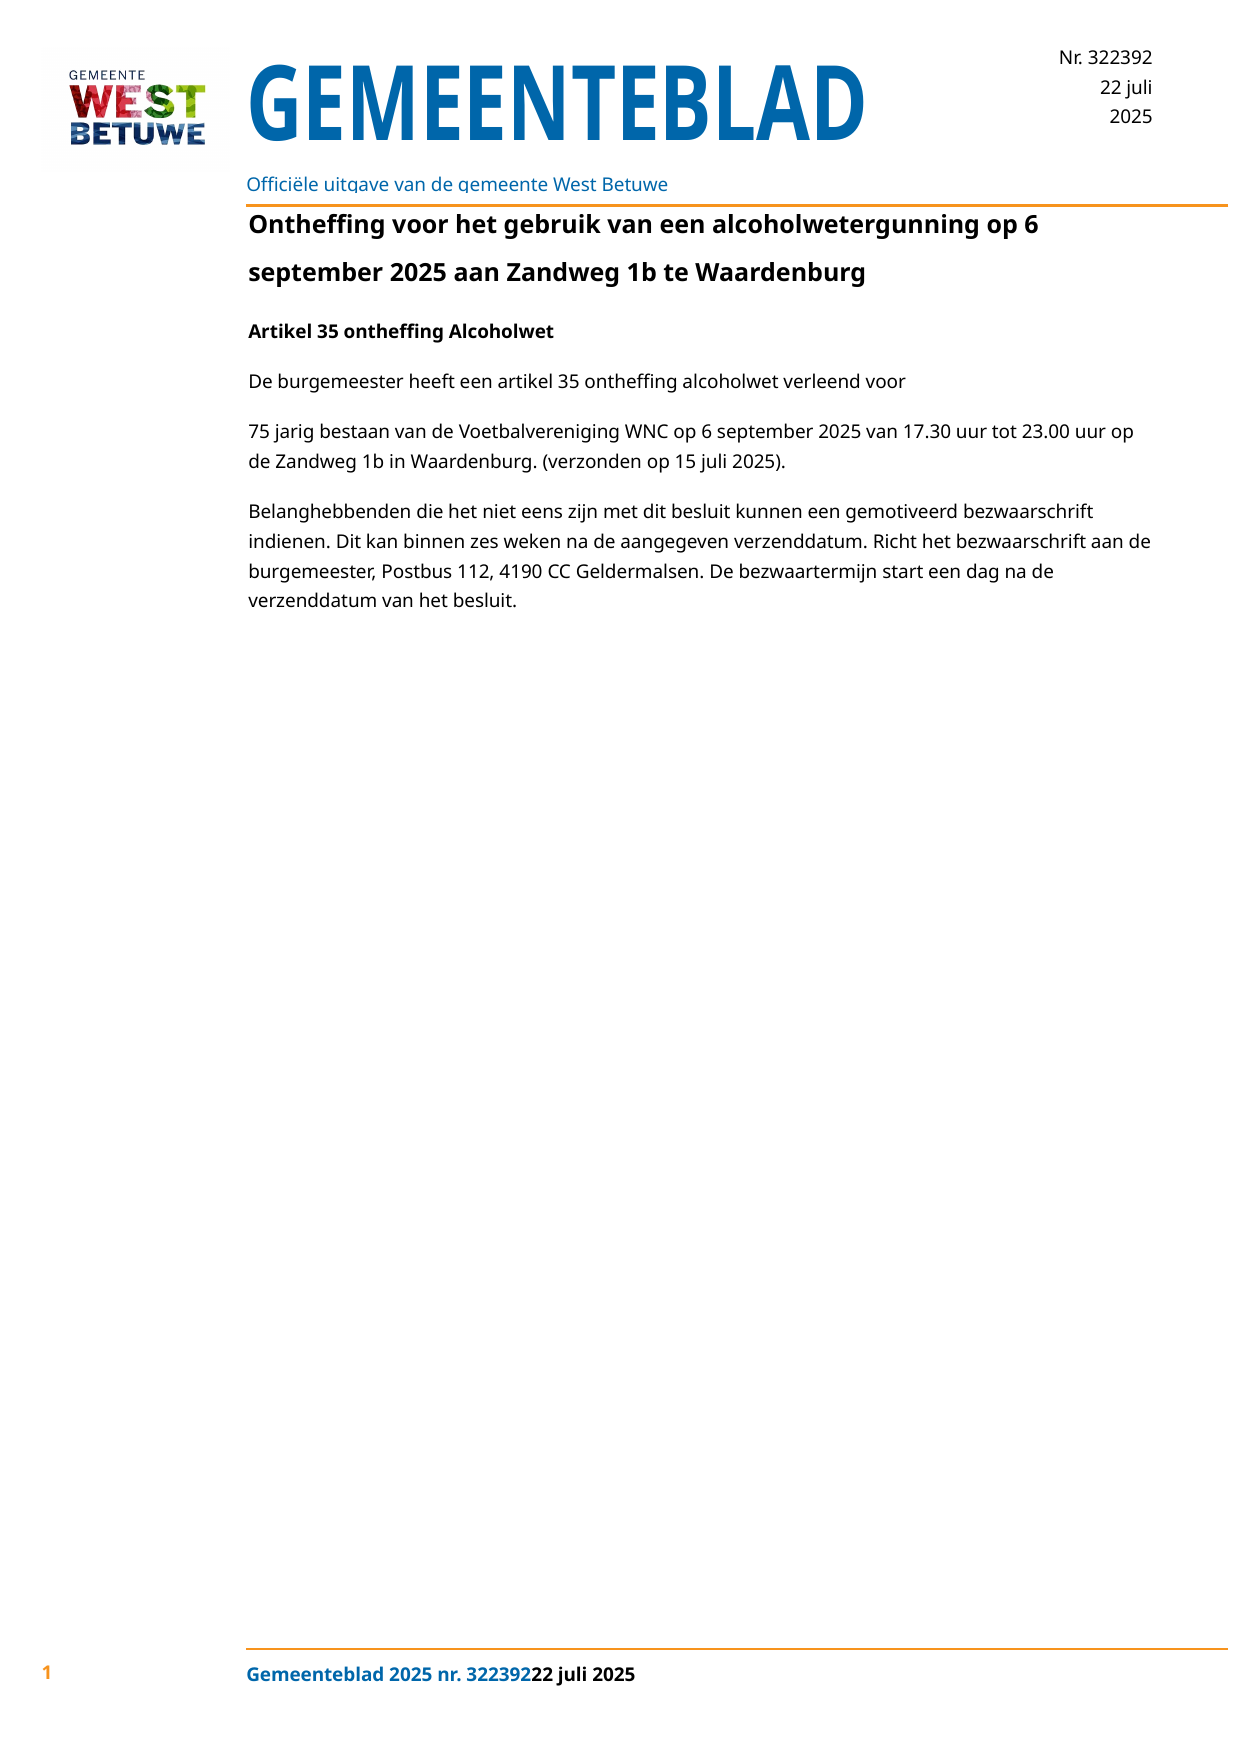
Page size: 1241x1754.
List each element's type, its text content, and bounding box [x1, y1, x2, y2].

text Ontheffing voor het gebruik van een alcoholwetergunning op 6 september 2025 aan Zandweg 1b te Waardenburg [248, 207, 1152, 288]
text Belanghebbenden die het niet eens zijn met dit besluit kunnen een gemotiveerd bezwaarschrift indienen. Dit kan binnen zes weken na de aangegeven verzenddatum. Richt het bezwaarschrift aan de burgemeester, Postbus 112, 4190 CC Geldermalsen. De bezwaartermijn start een dag na de verzenddatum van het besluit. [248, 499, 1152, 613]
text 75 jarig bestaan van de Voetbalvereniging WNC op 6 september 2025 van 17.30 uur tot 23.00 uur op de Zandweg 1b in Waardenburg. (verzonden op 15 juli 2025). [248, 419, 1152, 474]
text De burgemeester heeft een artikel 35 ontheffing alcoholwet verleend voor [248, 368, 1152, 394]
text Artikel 35 ontheffing Alcoholwet [248, 318, 1152, 344]
picture [41, 47, 231, 172]
